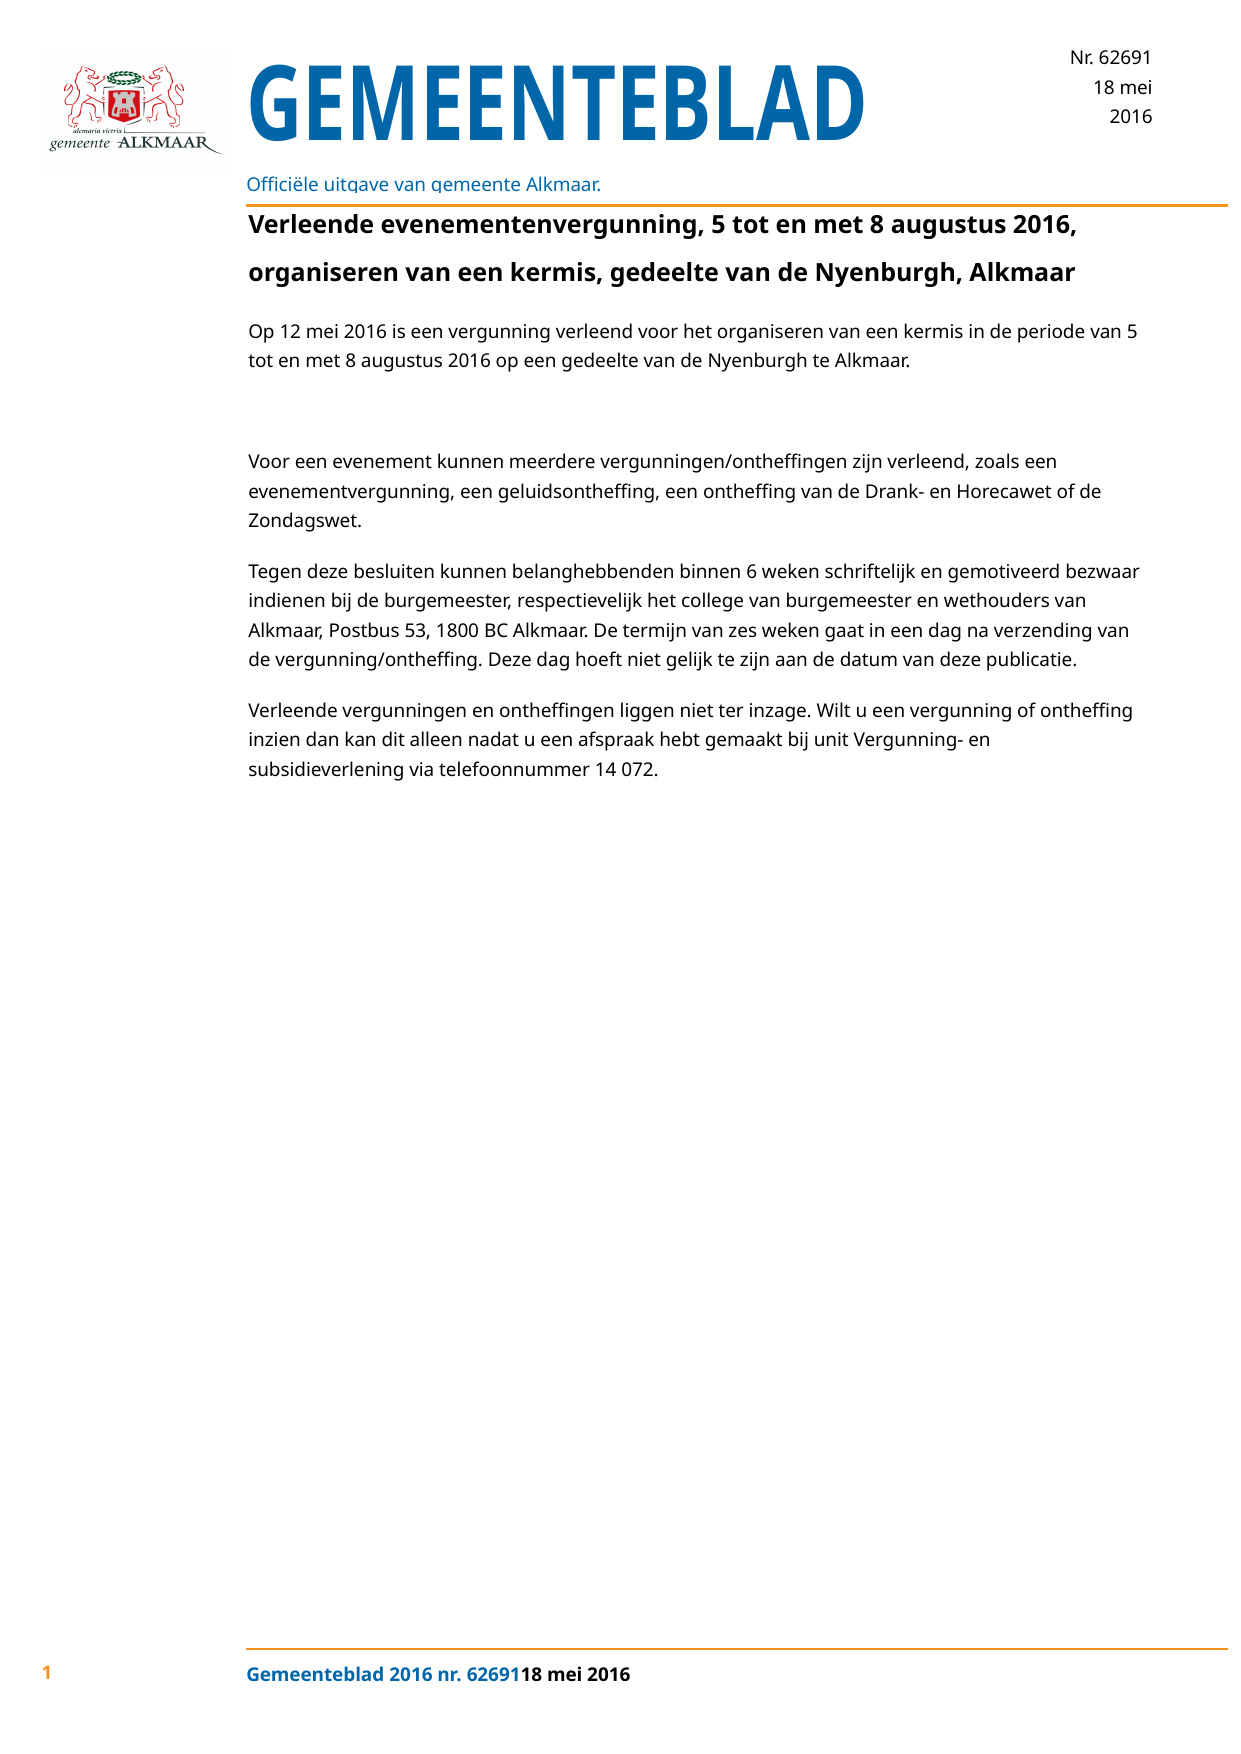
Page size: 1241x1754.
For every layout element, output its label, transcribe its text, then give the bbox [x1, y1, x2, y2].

text Verleende vergunningen en ontheffingen liggen niet ter inzage. Wilt u een vergunning of ontheffing inzien dan kan dit alleen nadat u een afspraak hebt gemaakt bij unit Vergunning- en subsidieverlening via telefoonnummer 14 072. [248, 697, 1152, 782]
text Verleende evenementenvergunning, 5 tot en met 8 augustus 2016, organiseren van een kermis, gedeelte van de Nyenburgh, Alkmaar [248, 207, 1152, 288]
picture [41, 47, 231, 172]
text Tegen deze besluiten kunnen belanghebbenden binnen 6 weken schriftelijk en gemotiveerd bezwaar indienen bij de burgemeester, respectievelijk het college van burgemeester en wethouders van Alkmaar, Postbus 53, 1800 BC Alkmaar. De termijn van zes weken gaat in een dag na verzending van de vergunning/ontheffing. Deze dag hoeft niet gelijk te zijn aan de datum van deze publicatie. [248, 558, 1152, 672]
text Voor een evenement kunnen meerdere vergunningen/ontheffingen zijn verleend, zoals een evenementvergunning, een geluidsontheffing, een ontheffing van de Drank- en Horecawet of de Zondagswet. [248, 448, 1152, 533]
text Op 12 mei 2016 is een vergunning verleend voor het organiseren van een kermis in de periode van 5 tot en met 8 augustus 2016 op een gedeelte van de Nyenburgh te Alkmaar. [248, 318, 1152, 373]
